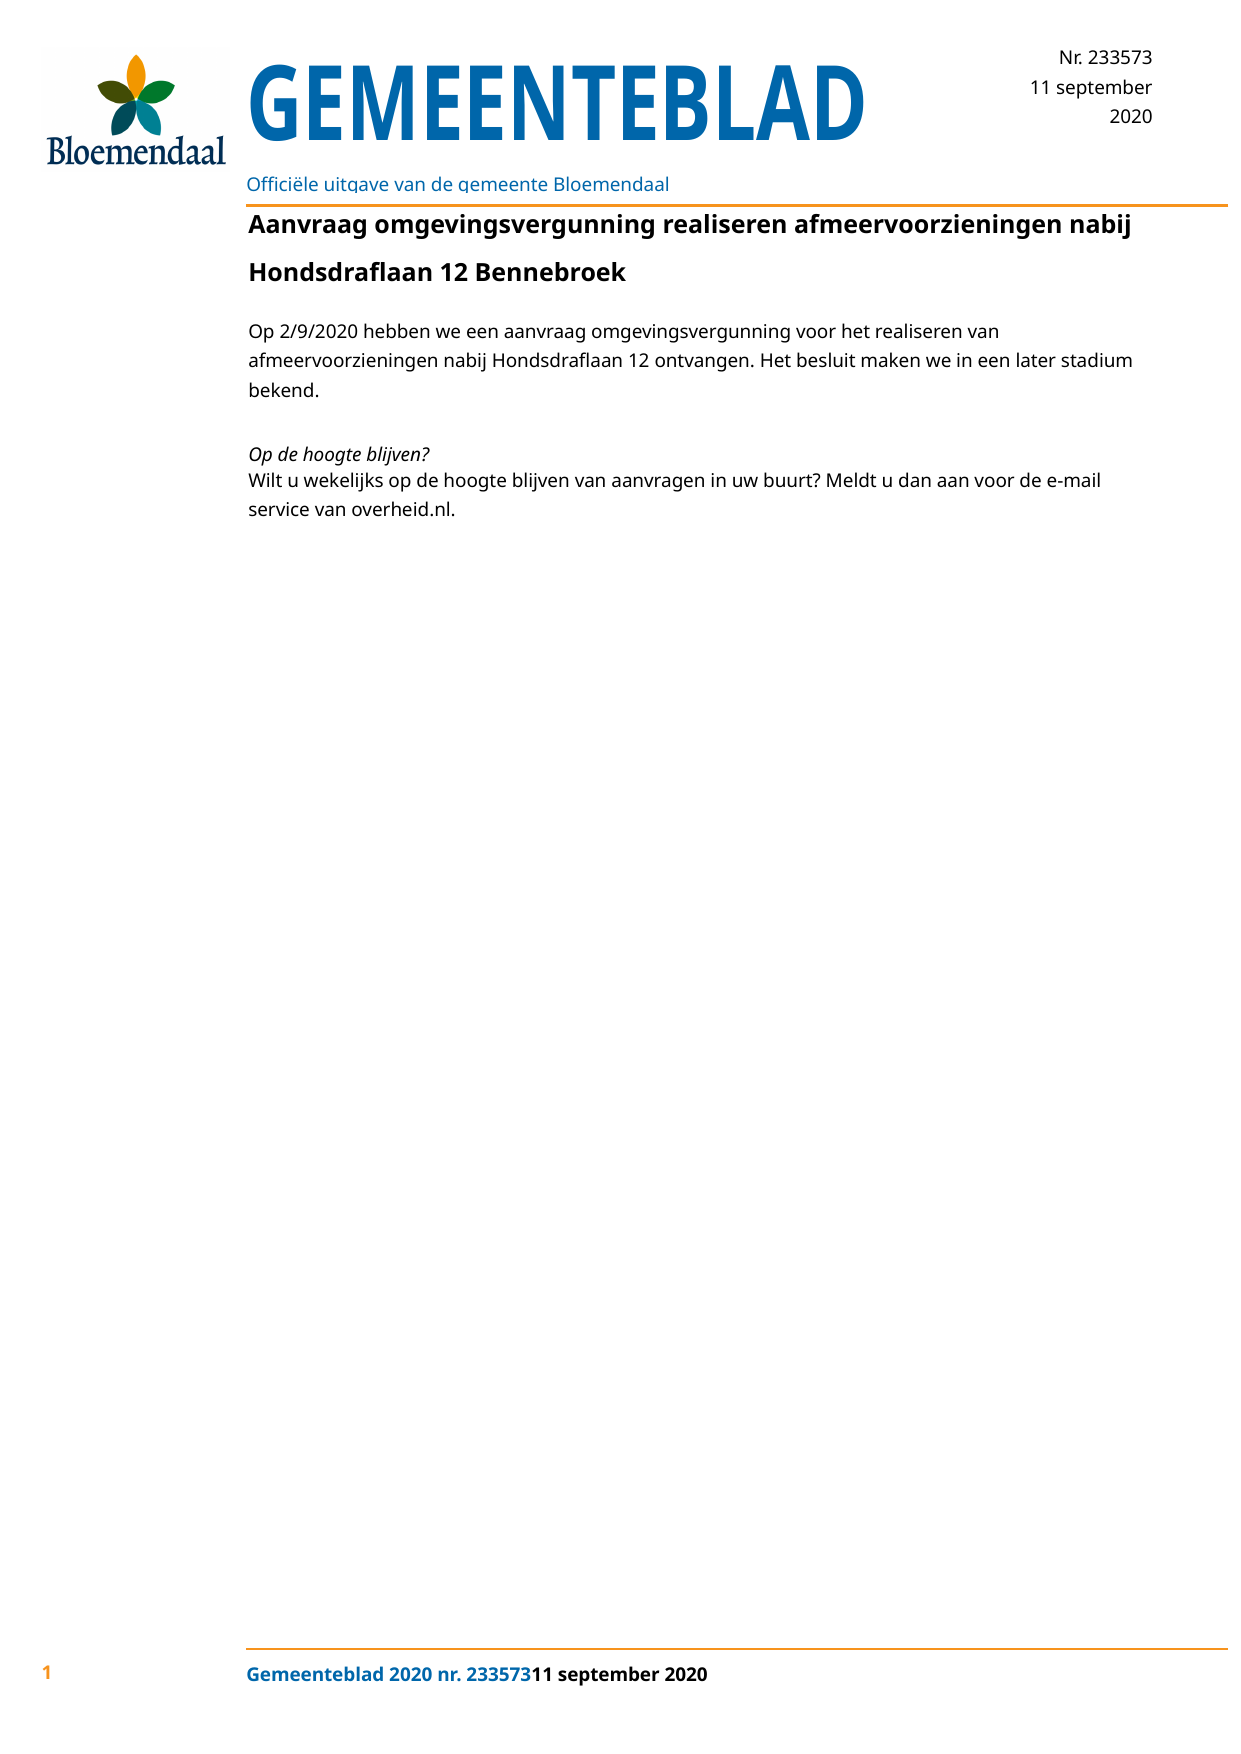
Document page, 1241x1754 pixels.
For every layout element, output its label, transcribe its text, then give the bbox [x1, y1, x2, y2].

text Op de hoogte blijven? [248, 441, 1152, 467]
picture [41, 47, 231, 172]
text Aanvraag omgevingsvergunning realiseren afmeervoorzieningen nabij Hondsdraflaan 12 Bennebroek [248, 207, 1152, 288]
text Op 2/9/2020 hebben we een aanvraag omgevingsvergunning voor het realiseren van afmeervoorzieningen nabij Hondsdraflaan 12 ontvangen. Het besluit maken we in een later stadium bekend. [248, 318, 1152, 403]
text Wilt u wekelijks op de hoogte blijven van aanvragen in uw buurt? Meldt u dan aan voor de e-mail service van overheid.nl. [248, 467, 1152, 522]
